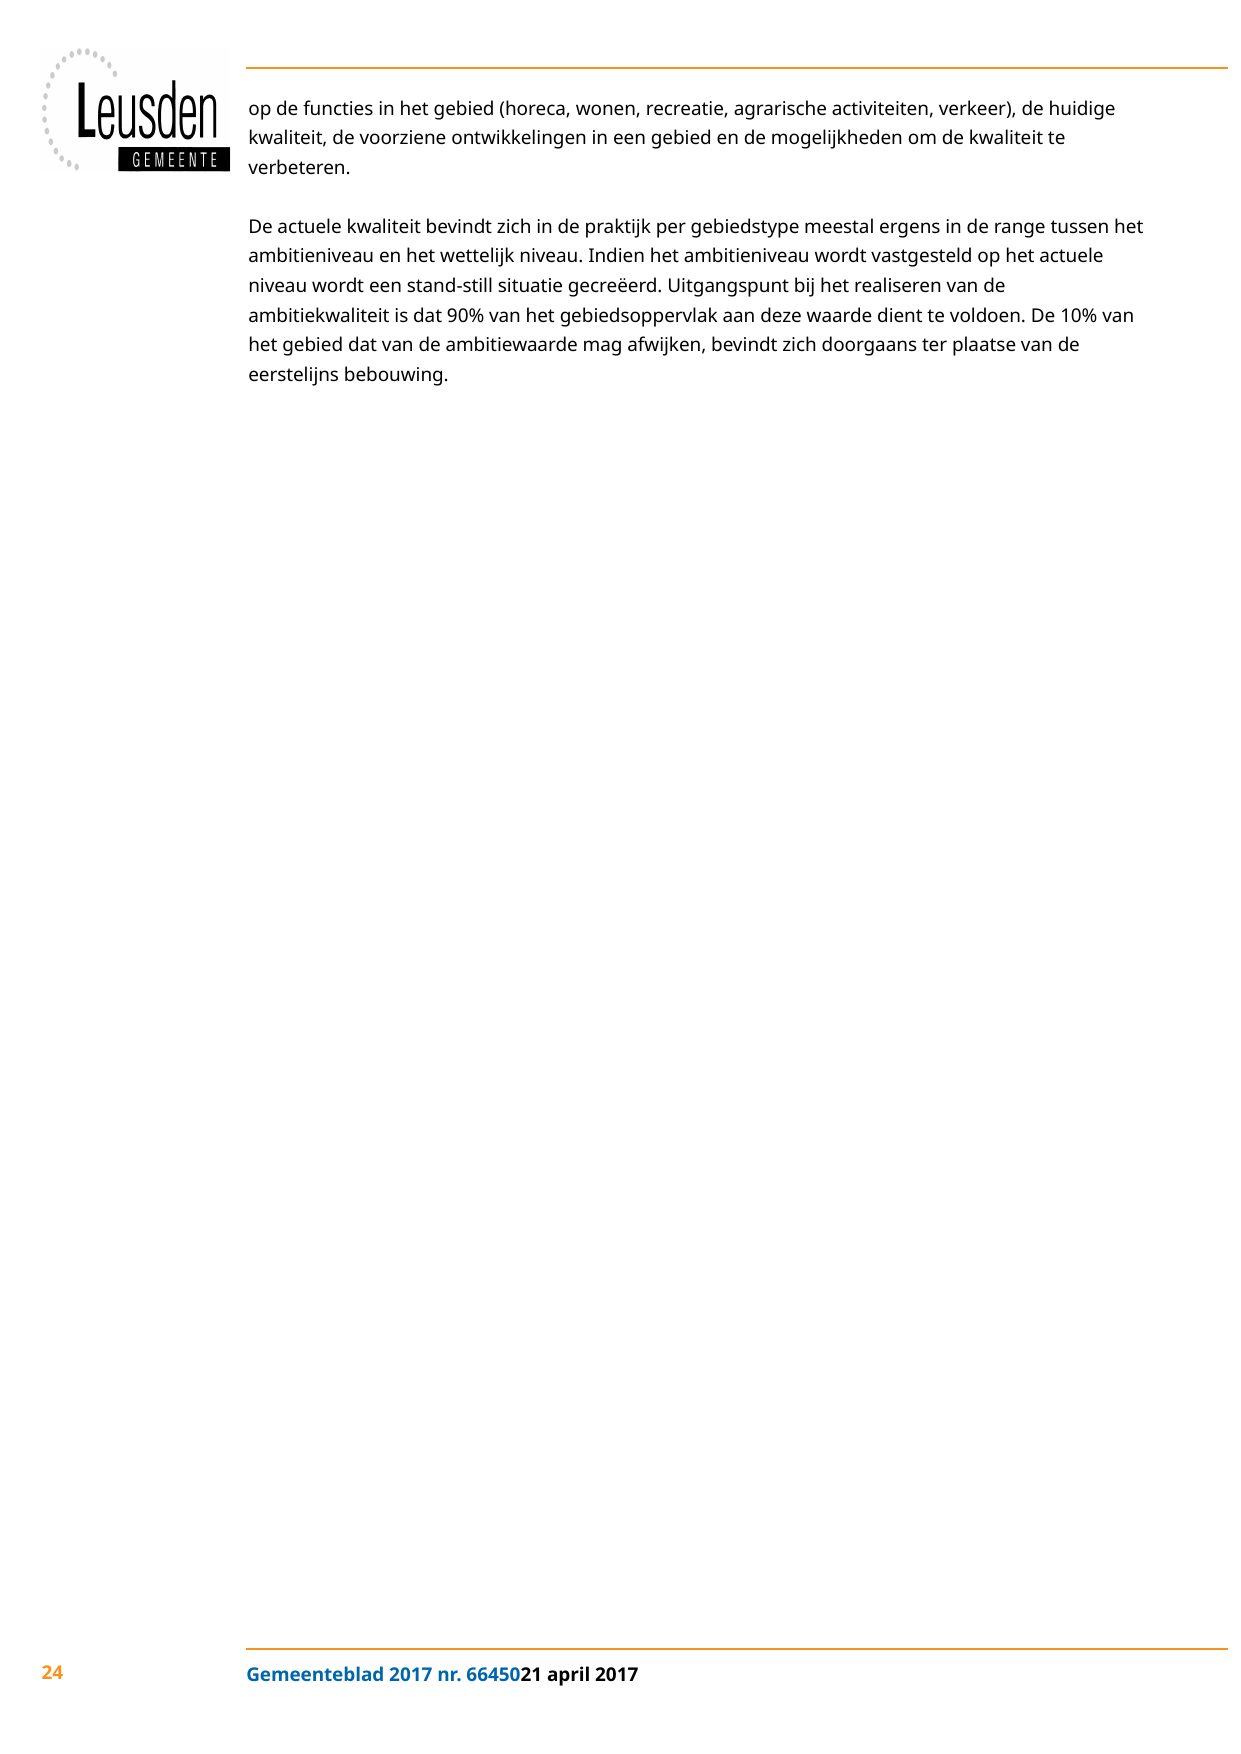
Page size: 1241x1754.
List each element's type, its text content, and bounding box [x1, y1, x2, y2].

text op de functies in het gebied (horeca, wonen, recreatie, agrarische activiteiten, verkeer), de huidige kwaliteit, de voorziene ontwikkelingen in een gebied en de mogelijkheden om de kwaliteit te verbeteren. [248, 95, 1152, 180]
picture [41, 47, 231, 172]
text De actuele kwaliteit bevindt zich in de praktijk per gebiedstype meestal ergens in de range tussen het ambitieniveau en het wettelijk niveau. Indien het ambitieniveau wordt vastgesteld op het actuele niveau wordt een stand-still situatie gecreëerd. Uitgangspunt bij het realiseren van de ambitiekwaliteit is dat 90% van het gebiedsoppervlak aan deze waarde dient te voldoen. De 10% van het gebied dat van de ambitiewaarde mag afwijken, bevindt zich doorgaans ter plaatse van de eerstelijns bebouwing. [248, 213, 1152, 387]
